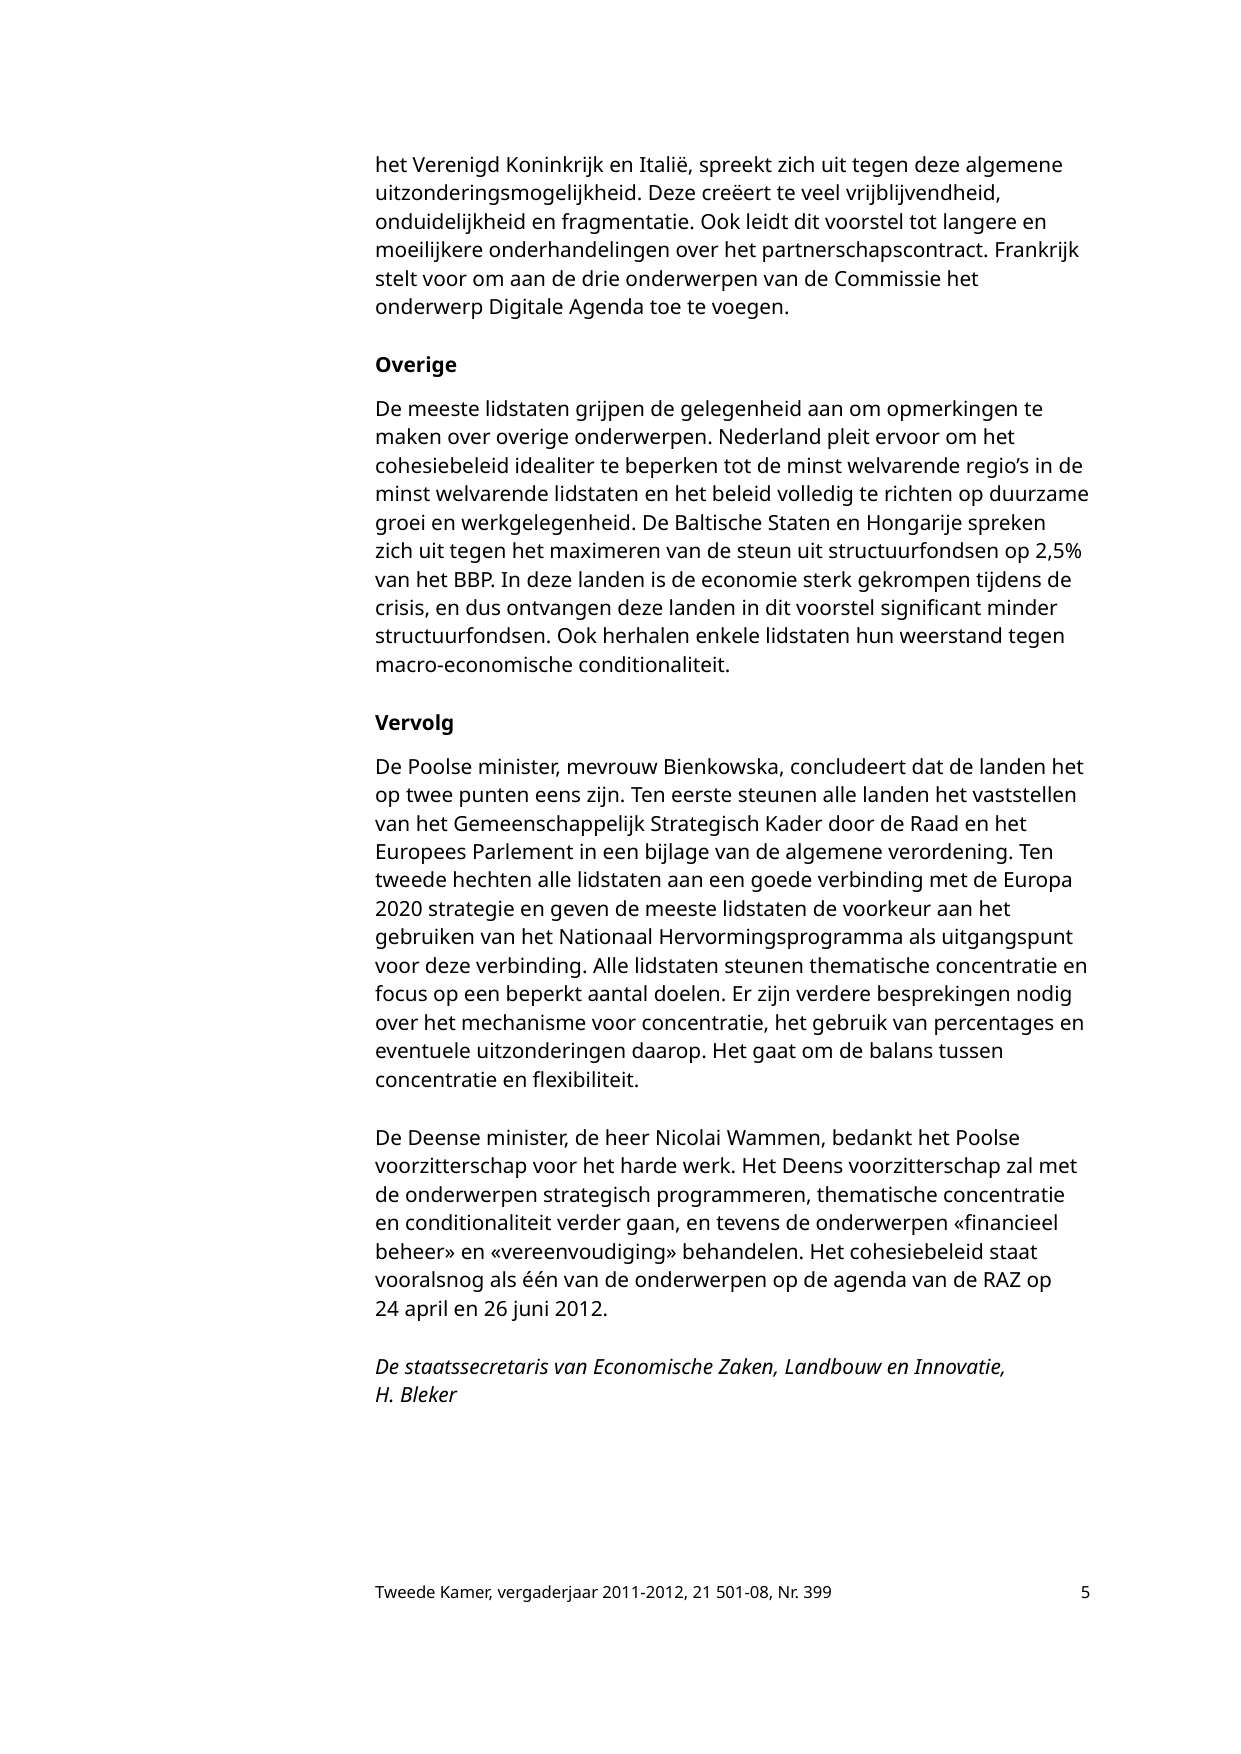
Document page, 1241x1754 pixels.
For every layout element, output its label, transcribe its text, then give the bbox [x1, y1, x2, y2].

text het Verenigd Koninkrijk en Italië, spreekt zich uit tegen deze algemene uitzonderingsmogelijkheid. Deze creëert te veel vrijblijvendheid, onduidelijkheid en fragmentatie. Ook leidt dit voorstel tot langere en moeilijkere onderhandelingen over het partnerschapscontract. Frankrijk stelt voor om aan de drie onderwerpen van de Commissie het onderwerp Digitale Agenda toe te voegen. [375, 150, 1090, 321]
text H. Bleker [375, 1381, 1090, 1409]
text De Poolse minister, mevrouw Bienkowska, concludeert dat de landen het op twee punten eens zijn. Ten eerste steunen alle landen het vaststellen van het Gemeenschappelijk Strategisch Kader door de Raad en het Europees Parlement in een bijlage van de algemene verordening. Ten tweede hechten alle lidstaten aan een goede verbinding met de Europa 2020 strategie en geven de meeste lidstaten de voorkeur aan het gebruiken van het Nationaal Hervormingsprogramma als uitgangspunt voor deze verbinding. Alle lidstaten steunen thematische concentratie en focus op een beperkt aantal doelen. Er zijn verdere besprekingen nodig over het mechanisme voor concentratie, het gebruik van percentages en eventuele uitzonderingen daarop. Het gaat om de balans tussen concentratie en flexibiliteit. [375, 752, 1090, 1093]
text De meeste lidstaten grijpen de gelegenheid aan om opmerkingen te maken over overige onderwerpen. Nederland pleit ervoor om het cohesiebeleid idealiter te beperken tot de minst welvarende regio’s in de minst welvarende lidstaten en het beleid volledig te richten op duurzame groei en werkgelegenheid. De Baltische Staten en Hongarije spreken zich uit tegen het maximeren van de steun uit structuurfondsen op 2,5% van het BBP. In deze landen is de economie sterk gekrompen tijdens de crisis, en dus ontvangen deze landen in dit voorstel significant minder structuurfondsen. Ook herhalen enkele lidstaten hun weerstand tegen macro-economische conditionaliteit. [375, 394, 1090, 678]
text Vervolg [375, 708, 1090, 737]
text De staatssecretaris van Economische Zaken, Landbouw en Innovatie, [375, 1352, 1090, 1381]
text De Deense minister, de heer Nicolai Wammen, bedankt het Poolse voorzitterschap voor het harde werk. Het Deens voorzitterschap zal met de onderwerpen strategisch programmeren, thematische concentratie en conditionaliteit verder gaan, en tevens de onderwerpen «financieel beheer» en «vereenvoudiging» behandelen. Het cohesiebeleid staat vooralsnog als één van de onderwerpen op de agenda van de RAZ op 24 april en 26 juni 2012. [375, 1123, 1090, 1322]
text Overige [375, 351, 1090, 379]
